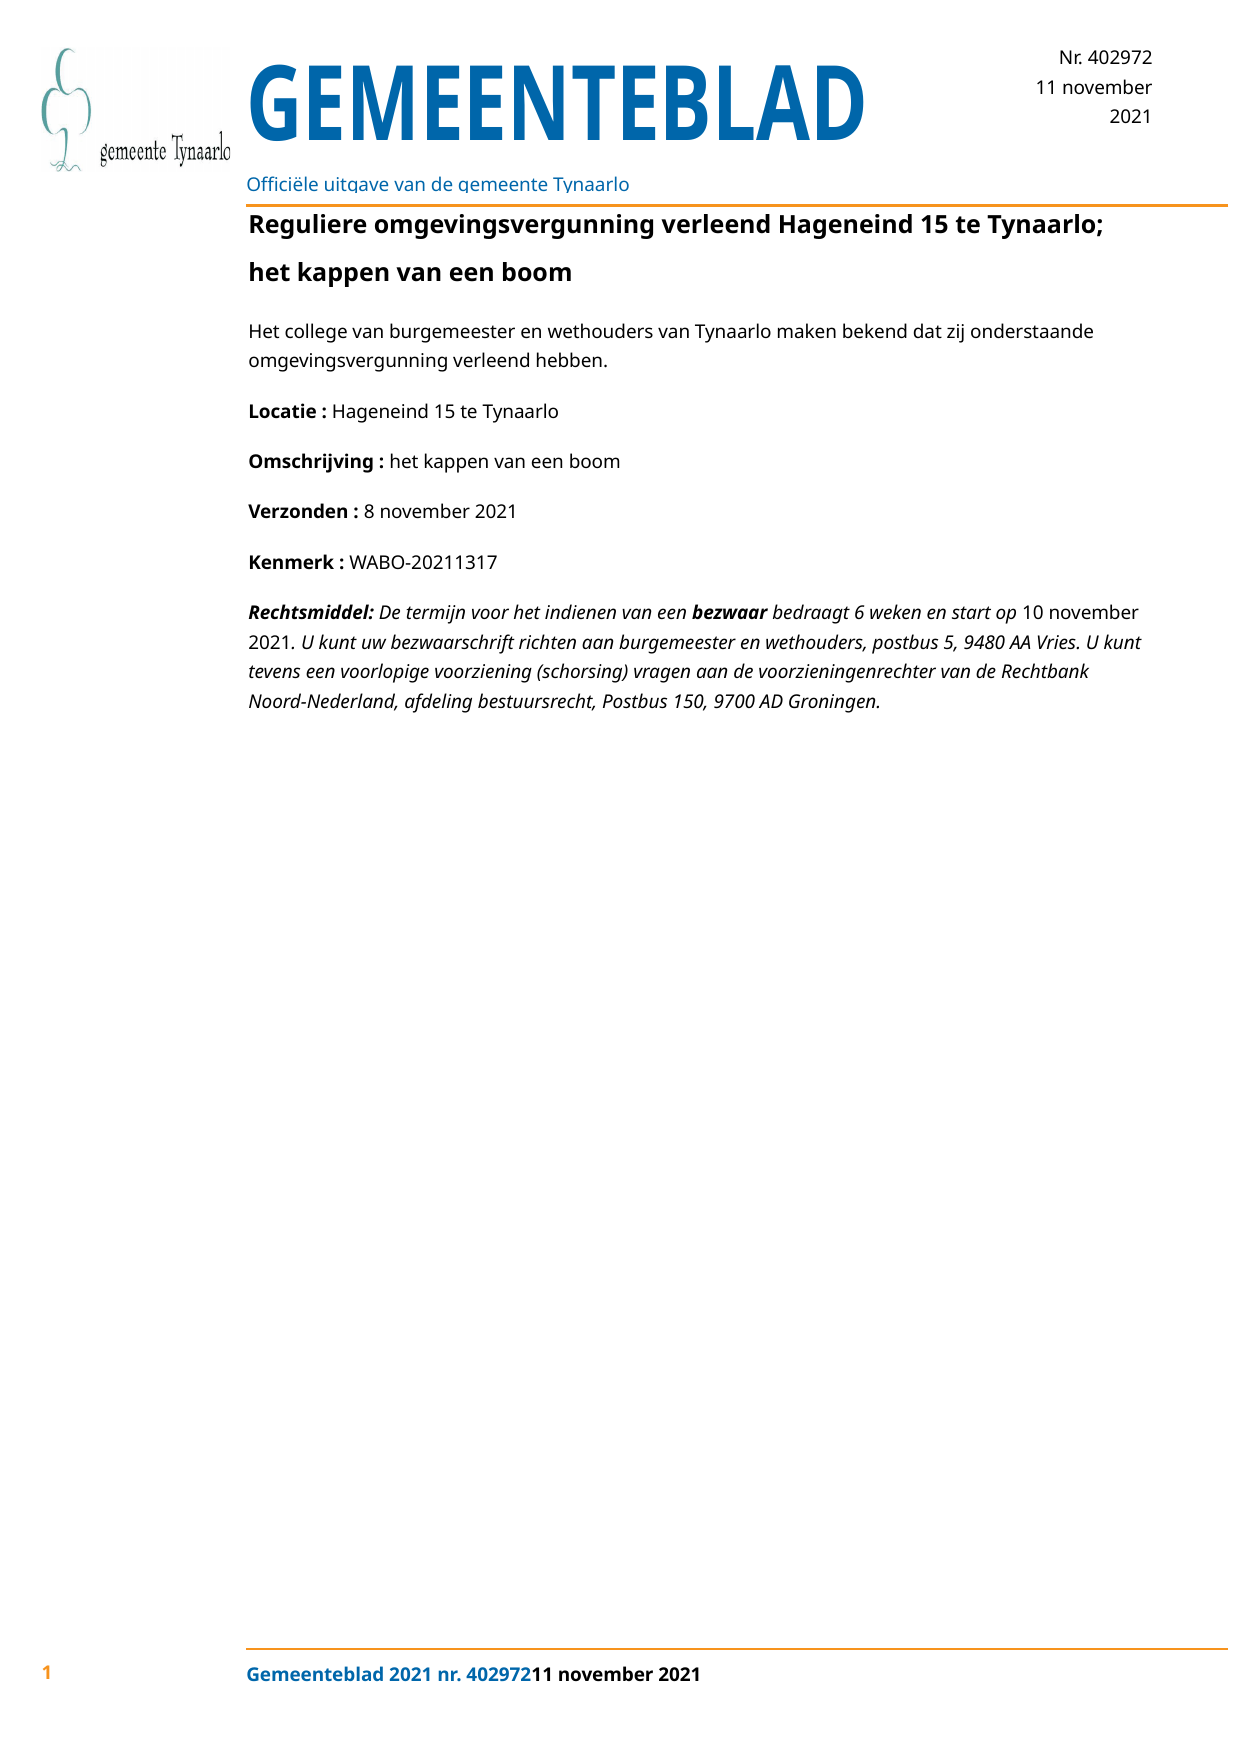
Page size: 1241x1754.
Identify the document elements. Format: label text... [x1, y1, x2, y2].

text Verzonden : 8 november 2021 [248, 499, 1152, 524]
text Kenmerk : WABO-20211317 [248, 549, 1152, 575]
text Omschrijving : het kappen van een boom [248, 448, 1152, 474]
text Reguliere omgevingsvergunning verleend Hageneind 15 te Tynaarlo; het kappen van een boom [248, 207, 1152, 288]
picture [41, 47, 231, 172]
text Rechtsmiddel: De termijn voor het indienen van een bezwaar bedraagt 6 weken en start op 10 november 2021. U kunt uw bezwaarschrift richten aan burgemeester en wethouders, postbus 5, 9480 AA Vries. U kunt tevens een voorlopige voorziening (schorsing) vragen aan de voorzieningenrechter van de Rechtbank Noord-Nederland, afdeling bestuursrecht, Postbus 150, 9700 AD Groningen. [248, 599, 1152, 714]
text Locatie : Hageneind 15 te Tynaarlo [248, 398, 1152, 424]
text Het college van burgemeester en wethouders van Tynaarlo maken bekend dat zij onderstaande omgevingsvergunning verleend hebben. [248, 318, 1152, 373]
